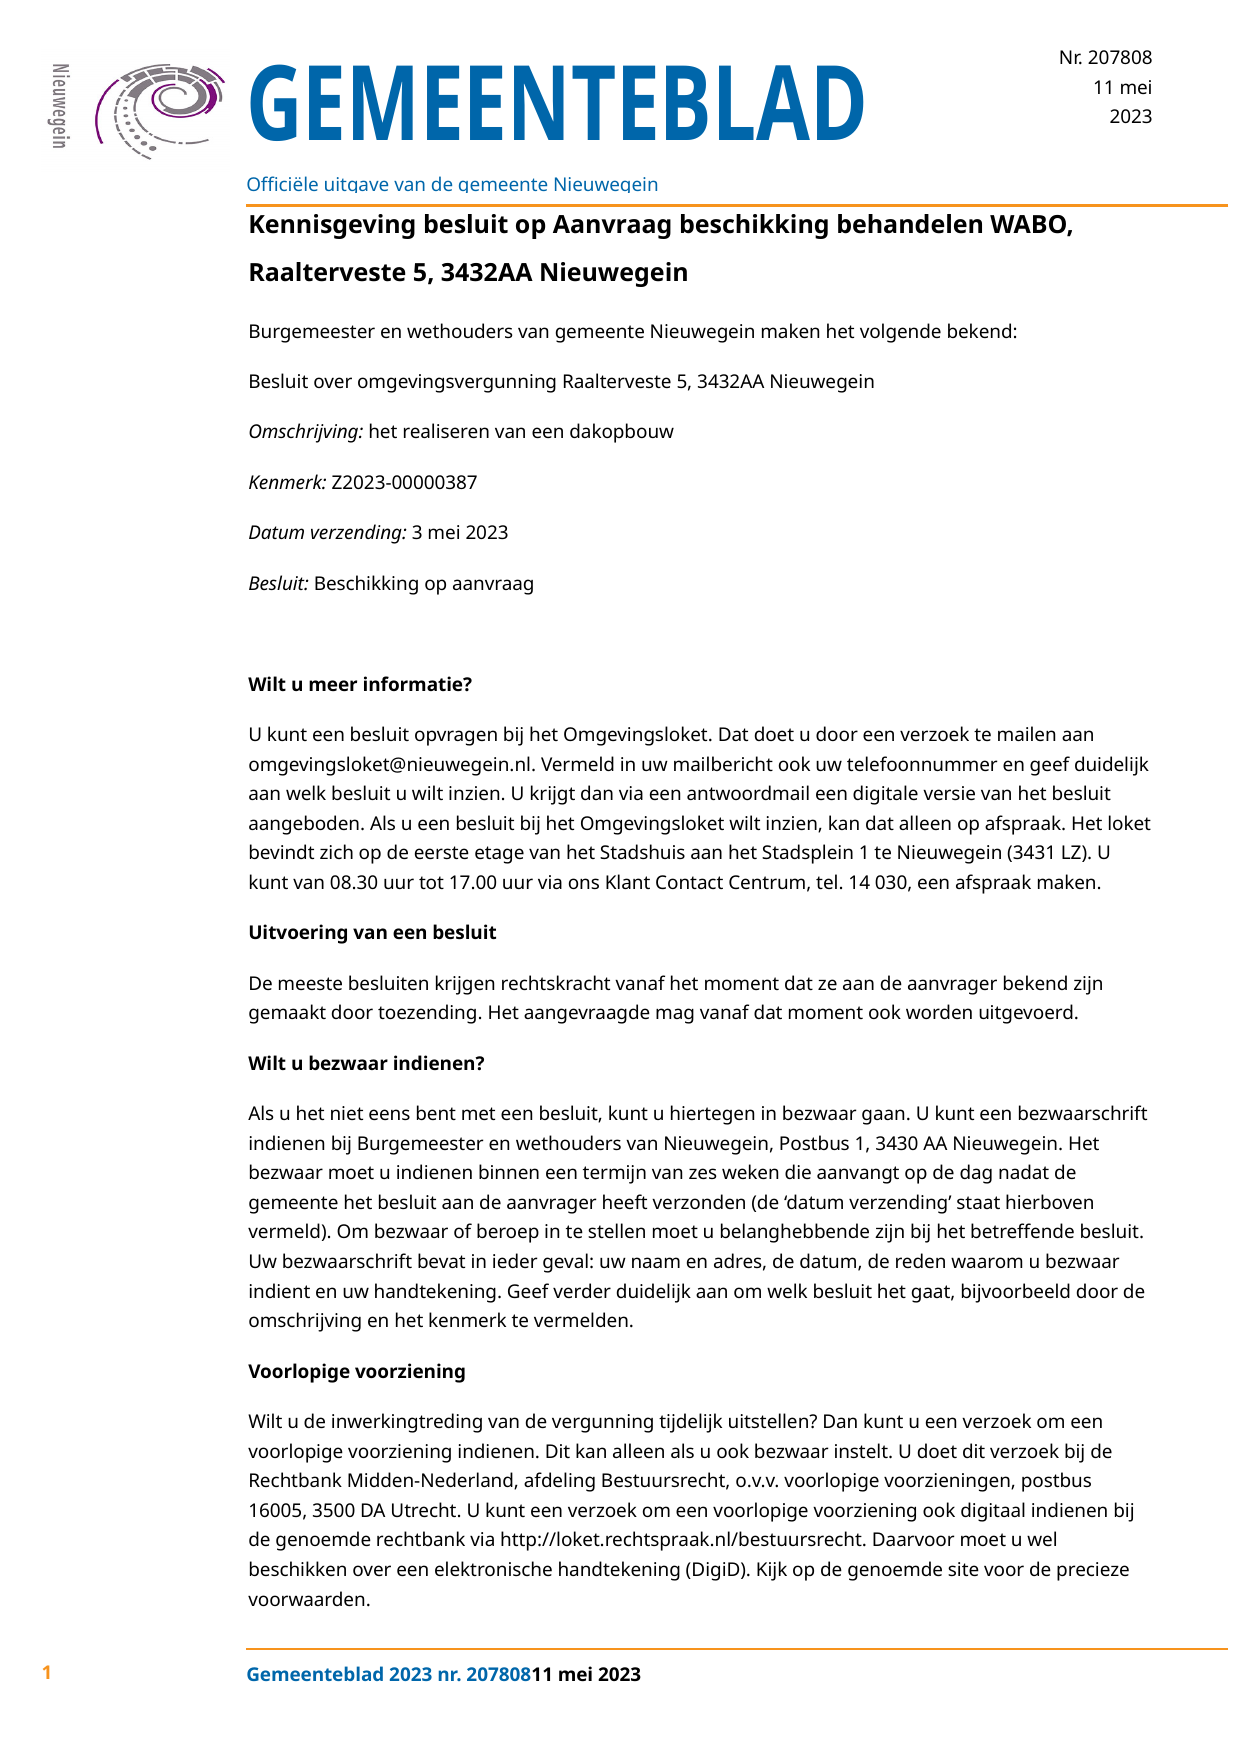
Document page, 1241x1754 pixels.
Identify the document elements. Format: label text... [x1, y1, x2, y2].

text Besluit: Beschikking op aanvraag [248, 570, 1152, 596]
text Wilt u de inwerkingtreding van de vergunning tijdelijk uitstellen? Dan kunt u een verzoek om een voorlopige voorziening indienen. Dit kan alleen als u ook bezwaar instelt. U doet dit verzoek bij de Rechtbank Midden-Nederland, afdeling Bestuursrecht, o.v.v. voorlopige voorzieningen, postbus 16005, 3500 DA Utrecht. U kunt een verzoek om een voorlopige voorziening ook digitaal indienen bij de genoemde rechtbank via http://loket.rechtspraak.nl/bestuursrecht. Daarvoor moet u wel beschikken over een elektronische handtekening (DigiD). Kijk op de genoemde site voor de precieze voorwaarden. [248, 1408, 1152, 1612]
text Burgemeester en wethouders van gemeente Nieuwegein maken het volgende bekend: [248, 318, 1152, 344]
text Kenmerk: Z2023-00000387 [248, 469, 1152, 495]
text Besluit over omgevingsvergunning Raalterveste 5, 3432AA Nieuwegein [248, 368, 1152, 394]
text Omschrijving: het realiseren van een dakopbouw [248, 419, 1152, 444]
text Wilt u bezwaar indienen? [248, 1050, 1152, 1076]
text Wilt u meer informatie? [248, 671, 1152, 697]
text U kunt een besluit opvragen bij het Omgevingsloket. Dat doet u door een verzoek te mailen aan omgevingsloket@nieuwegein.nl. Vermeld in uw mailbericht ook uw telefoonnummer en geef duidelijk aan welk besluit u wilt inzien. U krijgt dan via een antwoordmail een digitale versie van het besluit aangeboden. Als u een besluit bij het Omgevingsloket wilt inzien, kan dat alleen op afspraak. Het loket bevindt zich op de eerste etage van het Stadshuis aan het Stadsplein 1 te Nieuwegein (3431 LZ). U kunt van 08.30 uur tot 17.00 uur via ons Klant Contact Centrum, tel. 14 030, een afspraak maken. [248, 721, 1152, 895]
text Als u het niet eens bent met een besluit, kunt u hiertegen in bezwaar gaan. U kunt een bezwaarschrift indienen bij Burgemeester en wethouders van Nieuwegein, Postbus 1, 3430 AA Nieuwegein. Het bezwaar moet u indienen binnen een termijn van zes weken die aanvangt op de dag nadat de gemeente het besluit aan de aanvrager heeft verzonden (de ‘datum verzending’ staat hierboven vermeld). Om bezwaar of beroep in te stellen moet u belanghebbende zijn bij het betreffende besluit. Uw bezwaarschrift bevat in ieder geval: uw naam en adres, de datum, de reden waarom u bezwaar indient en uw handtekening. Geef verder duidelijk aan om welk besluit het gaat, bijvoorbeeld door de omschrijving en het kenmerk te vermelden. [248, 1100, 1152, 1333]
text Voorlopige voorziening [248, 1358, 1152, 1384]
text De meeste besluiten krijgen rechtskracht vanaf het moment dat ze aan de aanvrager bekend zijn gemaakt door toezending. Het aangevraagde mag vanaf dat moment ook worden uitgevoerd. [248, 970, 1152, 1025]
picture [41, 47, 231, 172]
text Datum verzending: 3 mei 2023 [248, 519, 1152, 545]
text Kennisgeving besluit op Aanvraag beschikking behandelen WABO, Raalterveste 5, 3432AA Nieuwegein [248, 207, 1152, 288]
text Uitvoering van een besluit [248, 919, 1152, 945]
